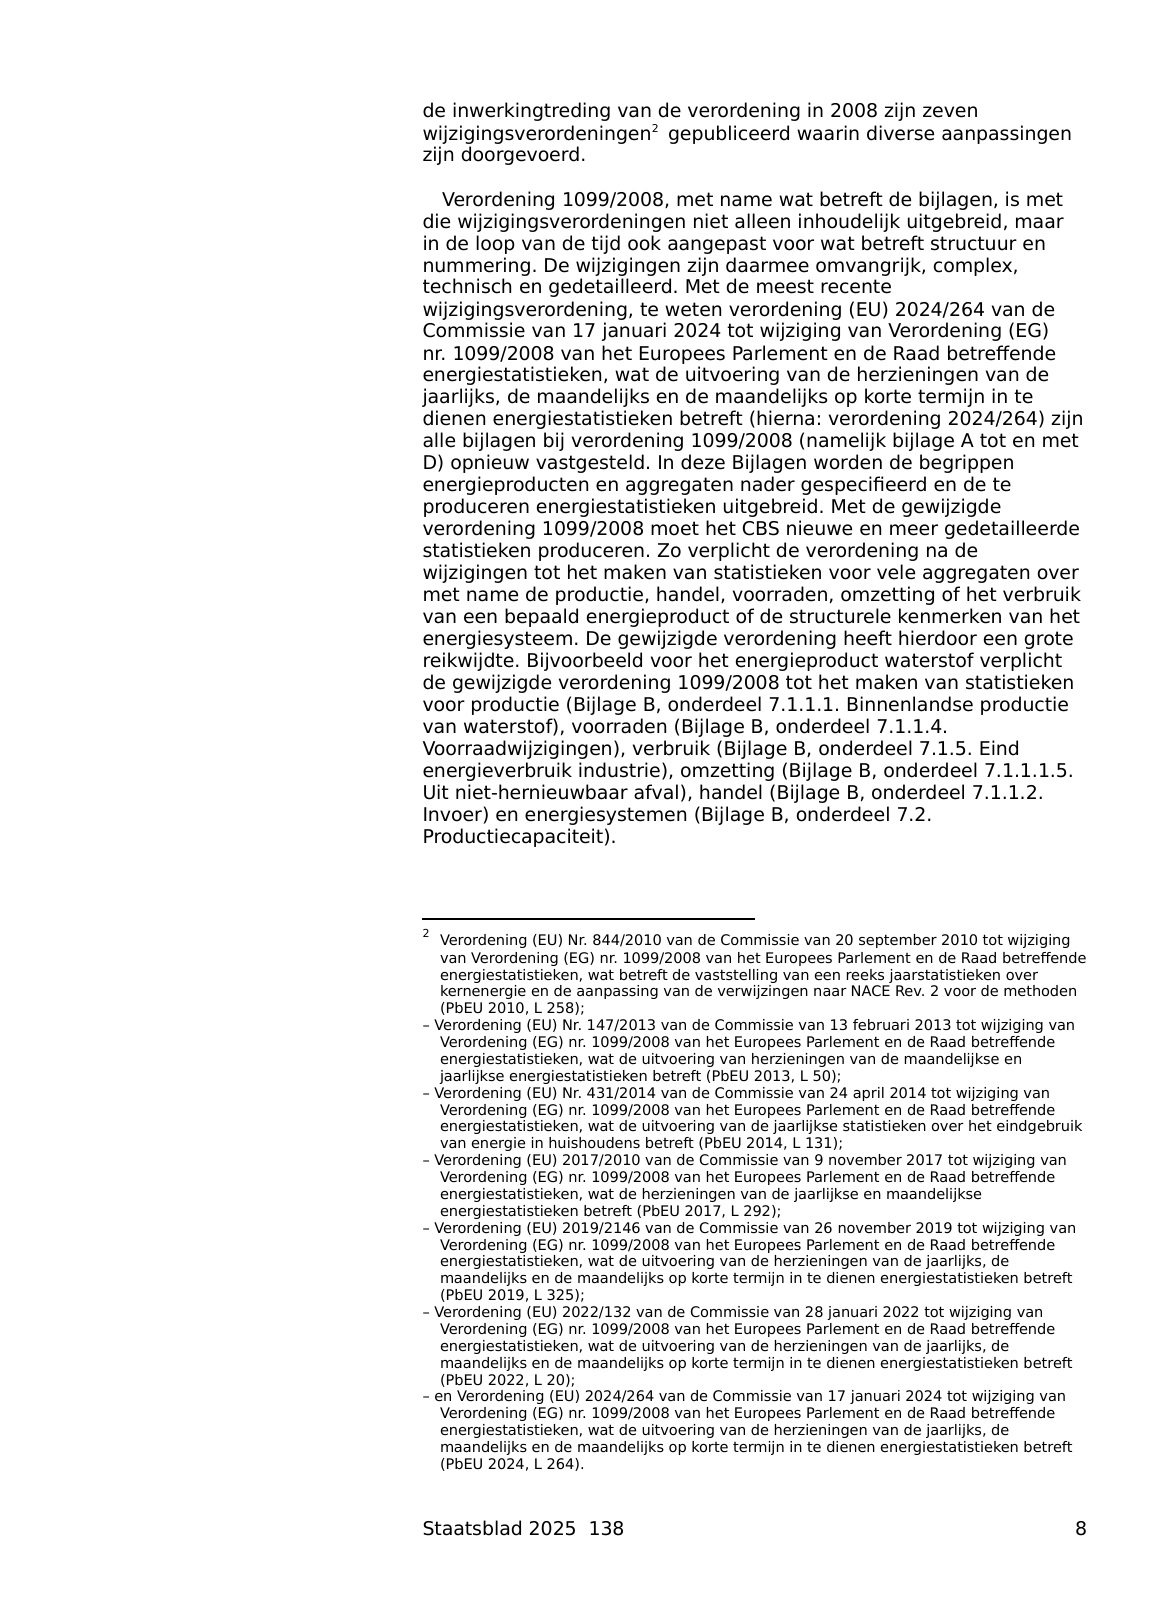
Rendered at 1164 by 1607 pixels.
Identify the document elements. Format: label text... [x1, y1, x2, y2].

text – en Verordening (EU) 2024/264 van de Commissie van 17 januari 2024 tot wijziging van Verordening (EG) nr. 1099/2008 van het Europees Parlement en de Raad betreffende energiestatistieken, wat de uitvoering van de herzieningen van de jaarlijks, de maandelijks en de maandelijks op korte termijn in te dienen energiestatistieken betreft (PbEU 2024, L 264). [422, 1388, 1087, 1473]
text – Verordening (EU) Nr. 431/2014 van de Commissie van 24 april 2014 tot wijziging van Verordening (EG) nr. 1099/2008 van het Europees Parlement en de Raad betreffende energiestatistieken, wat de uitvoering van de jaarlijkse statistieken over het eindgebruik van energie in huishoudens betreft (PbEU 2014, L 131); [422, 1085, 1087, 1152]
text – Verordening (EU) Nr. 147/2013 van de Commissie van 13 februari 2013 tot wijziging van Verordening (EG) nr. 1099/2008 van het Europees Parlement en de Raad betreffende energiestatistieken, wat de uitvoering van herzieningen van de maandelijkse en jaarlijkse energiestatistieken betreft (PbEU 2013, L 50); [422, 1017, 1087, 1085]
text de inwerkingtreding van de verordening in 2008 zijn zeven wijzigingsverordeningen gepubliceerd waarin diverse aanpassingen zijn doorgevoerd. [422, 100, 1087, 166]
text – Verordening (EU) 2022/132 van de Commissie van 28 januari 2022 tot wijziging van Verordening (EG) nr. 1099/2008 van het Europees Parlement en de Raad betreffende energiestatistieken, wat de uitvoering van de herzieningen van de jaarlijks, de maandelijks en de maandelijks op korte termijn in te dienen energiestatistieken betreft (PbEU 2022, L 20); [422, 1304, 1087, 1388]
text Verordening (EU) Nr. 844/2010 van de Commissie van 20 september 2010 tot wijziging van Verordening (EG) nr. 1099/2008 van het Europees Parlement en de Raad betreffende energiestatistieken, wat betreft de vaststelling van een reeks jaarstatistieken over kernenergie en de aanpassing van de verwijzingen naar NACE Rev. 2 voor de methoden (PbEU 2010, L 258); [422, 928, 1087, 1017]
text – Verordening (EU) 2019/2146 van de Commissie van 26 november 2019 tot wijziging van Verordening (EG) nr. 1099/2008 van het Europees Parlement en de Raad betreffende energiestatistieken, wat de uitvoering van de herzieningen van de jaarlijks, de maandelijks en de maandelijks op korte termijn in te dienen energiestatistieken betreft (PbEU 2019, L 325); [422, 1220, 1087, 1304]
text Verordening 1099/2008, met name wat betreft de bijlagen, is met die wijzigingsverordeningen niet alleen inhoudelijk uitgebreid, maar in de loop van de tijd ook aangepast voor wat betreft structuur en nummering. De wijzigingen zijn daarmee omvangrijk, complex, technisch en gedetailleerd. Met de meest recente wijzigingsverordening, te weten verordening (EU) 2024/264 van de Commissie van 17 januari 2024 tot wijziging van Verordening (EG) nr. 1099/2008 van het Europees Parlement en de Raad betreffende energiestatistieken, wat de uitvoering van de herzieningen van de jaarlijks, de maandelijks en de maandelijks op korte termijn in te dienen energiestatistieken betreft (hierna: verordening 2024/264) zijn alle bijlagen bij verordening 1099/2008 (namelijk bijlage A tot en met D) opnieuw vastgesteld. In deze Bijlagen worden de begrippen energieproducten en aggregaten nader gespecifieerd en de te produceren energiestatistieken uitgebreid. Met de gewijzigde verordening 1099/2008 moet het CBS nieuwe en meer gedetailleerde statistieken produceren. Zo verplicht de verordening na de wijzigingen tot het maken van statistieken voor vele aggregaten over met name de productie, handel, voorraden, omzetting of het verbruik van een bepaald energieproduct of de structurele kenmerken van het energiesysteem. De gewijzigde verordening heeft hierdoor een grote reikwijdte. Bijvoorbeeld voor het energieproduct waterstof verplicht de gewijzigde verordening 1099/2008 tot het maken van statistieken voor productie (Bijlage B, onderdeel 7.1.1.1. Binnenlandse productie van waterstof), voorraden (Bijlage B, onderdeel 7.1.1.4. Voorraadwijzigingen), verbruik (Bijlage B, onderdeel 7.1.5. Eind energieverbruik industrie), omzetting (Bijlage B, onderdeel 7.1.1.1.5. Uit niet-hernieuwbaar afval), handel (Bijlage B, onderdeel 7.1.1.2. Invoer) en energiesystemen (Bijlage B, onderdeel 7.2. Productiecapaciteit). [422, 188, 1087, 848]
text – Verordening (EU) 2017/2010 van de Commissie van 9 november 2017 tot wijziging van Verordening (EG) nr. 1099/2008 van het Europees Parlement en de Raad betreffende energiestatistieken, wat de herzieningen van de jaarlijkse en maandelijkse energiestatistieken betreft (PbEU 2017, L 292); [422, 1152, 1087, 1220]
